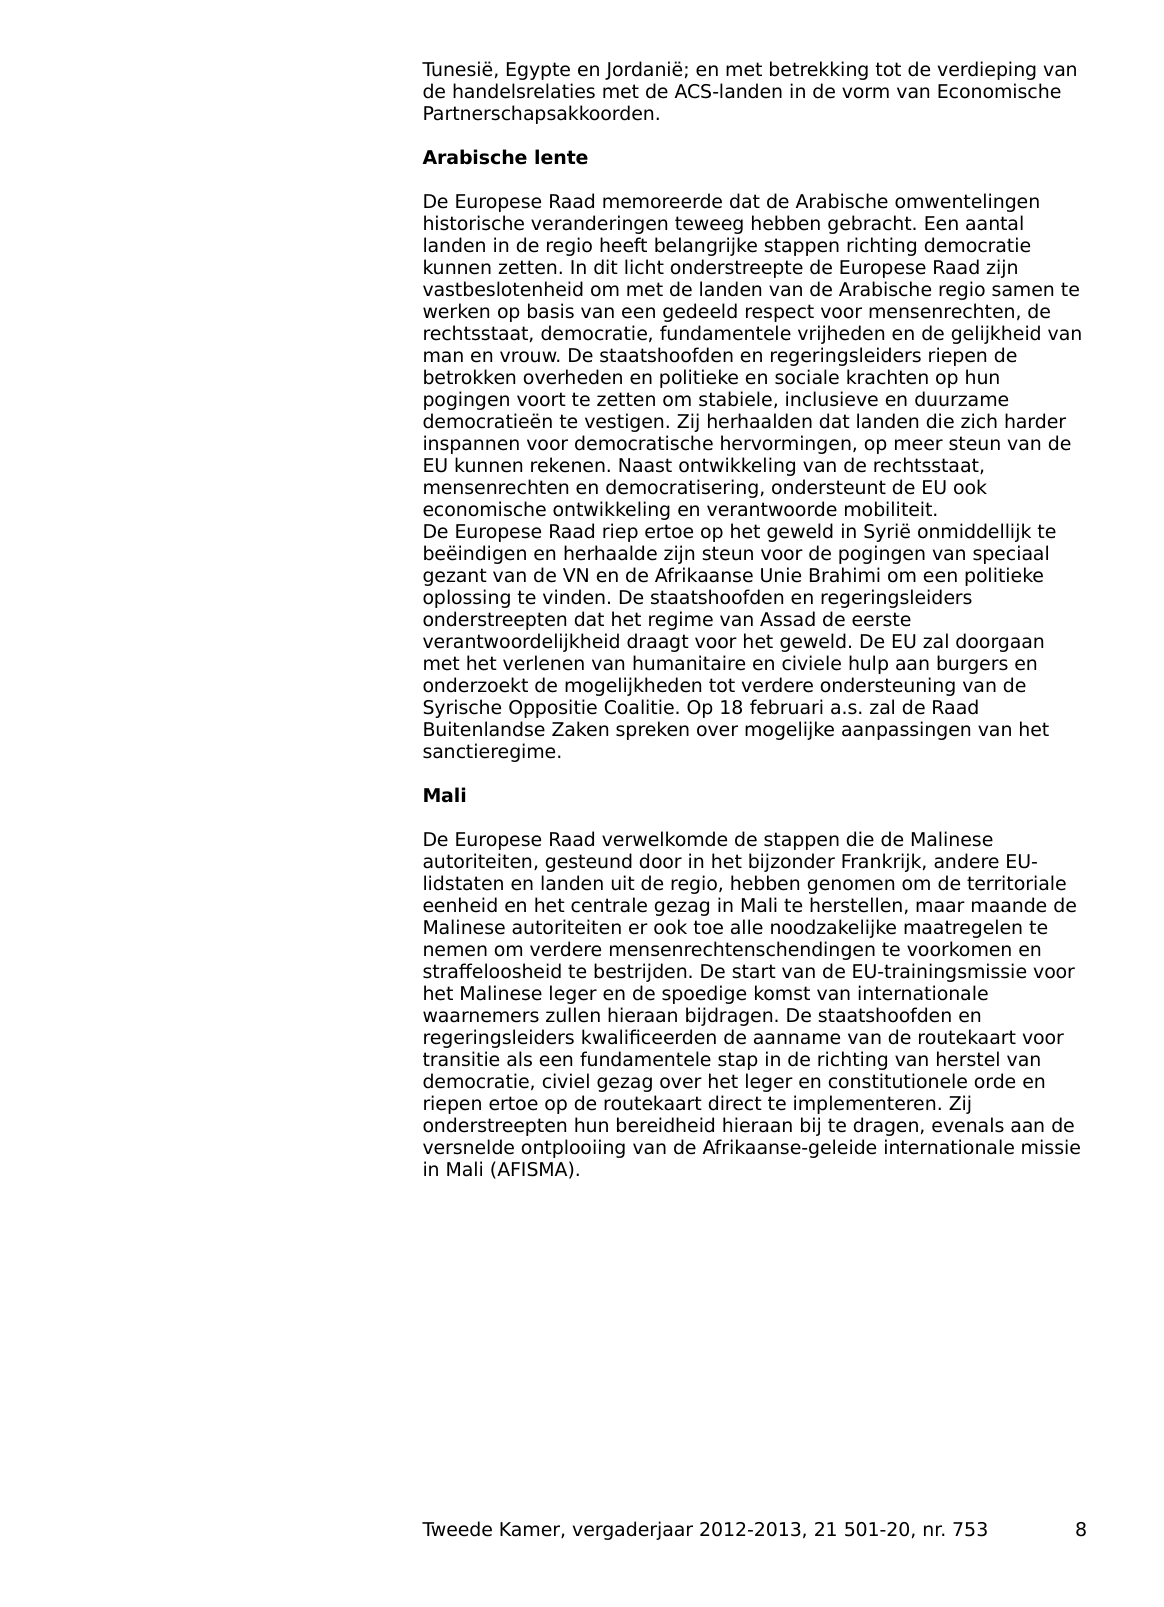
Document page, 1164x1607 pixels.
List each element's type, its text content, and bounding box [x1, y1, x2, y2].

subtitle Arabische lente [422, 147, 1087, 169]
subtitle Mali [422, 785, 1087, 807]
text Tunesië, Egypte en Jordanië; en met betrekking tot de verdieping van de handelsrelaties met de ACS-landen in de vorm van Economische Partnerschapsakkoorden. [422, 59, 1087, 125]
text De Europese Raad riep ertoe op het geweld in Syrië onmiddellijk te beëindigen en herhaalde zijn steun voor de pogingen van speciaal gezant van de VN en de Afrikaanse Unie Brahimi om een politieke oplossing te vinden. De staatshoofden en regeringsleiders onderstreepten dat het regime van Assad de eerste verantwoordelijkheid draagt voor het geweld. De EU zal doorgaan met het verlenen van humanitaire en civiele hulp aan burgers en onderzoekt de mogelijkheden tot verdere ondersteuning van de Syrische Oppositie Coalitie. Op 18 februari a.s. zal de Raad Buitenlandse Zaken spreken over mogelijke aanpassingen van het sanctieregime. [422, 521, 1087, 763]
text De Europese Raad verwelkomde de stappen die de Malinese autoriteiten, gesteund door in het bijzonder Frankrijk, andere EU-lidstaten en landen uit de regio, hebben genomen om de territoriale eenheid en het centrale gezag in Mali te herstellen, maar maande de Malinese autoriteiten er ook toe alle noodzakelijke maatregelen te nemen om verdere mensenrechtenschendingen te voorkomen en straffeloosheid te bestrijden. De start van de EU-trainingsmissie voor het Malinese leger en de spoedige komst van internationale waarnemers zullen hieraan bijdragen. De staatshoofden en regeringsleiders kwalificeerden de aanname van de routekaart voor transitie als een fundamentele stap in de richting van herstel van democratie, civiel gezag over het leger en constitutionele orde en riepen ertoe op de routekaart direct te implementeren. Zij onderstreepten hun bereidheid hieraan bij te dragen, evenals aan de versnelde ontplooiing van de Afrikaanse-geleide internationale missie in Mali (AFISMA). [422, 829, 1087, 1181]
text De Europese Raad memoreerde dat de Arabische omwentelingen historische veranderingen teweeg hebben gebracht. Een aantal landen in de regio heeft belangrijke stappen richting democratie kunnen zetten. In dit licht onderstreepte de Europese Raad zijn vastbeslotenheid om met de landen van de Arabische regio samen te werken op basis van een gedeeld respect voor mensenrechten, de rechtsstaat, democratie, fundamentele vrijheden en de gelijkheid van man en vrouw. De staatshoofden en regeringsleiders riepen de betrokken overheden en politieke en sociale krachten op hun pogingen voort te zetten om stabiele, inclusieve en duurzame democratieën te vestigen. Zij herhaalden dat landen die zich harder inspannen voor democratische hervormingen, op meer steun van de EU kunnen rekenen. Naast ontwikkeling van de rechtsstaat, mensenrechten en democratisering, ondersteunt de EU ook economische ontwikkeling en verantwoorde mobiliteit. [422, 191, 1087, 521]
